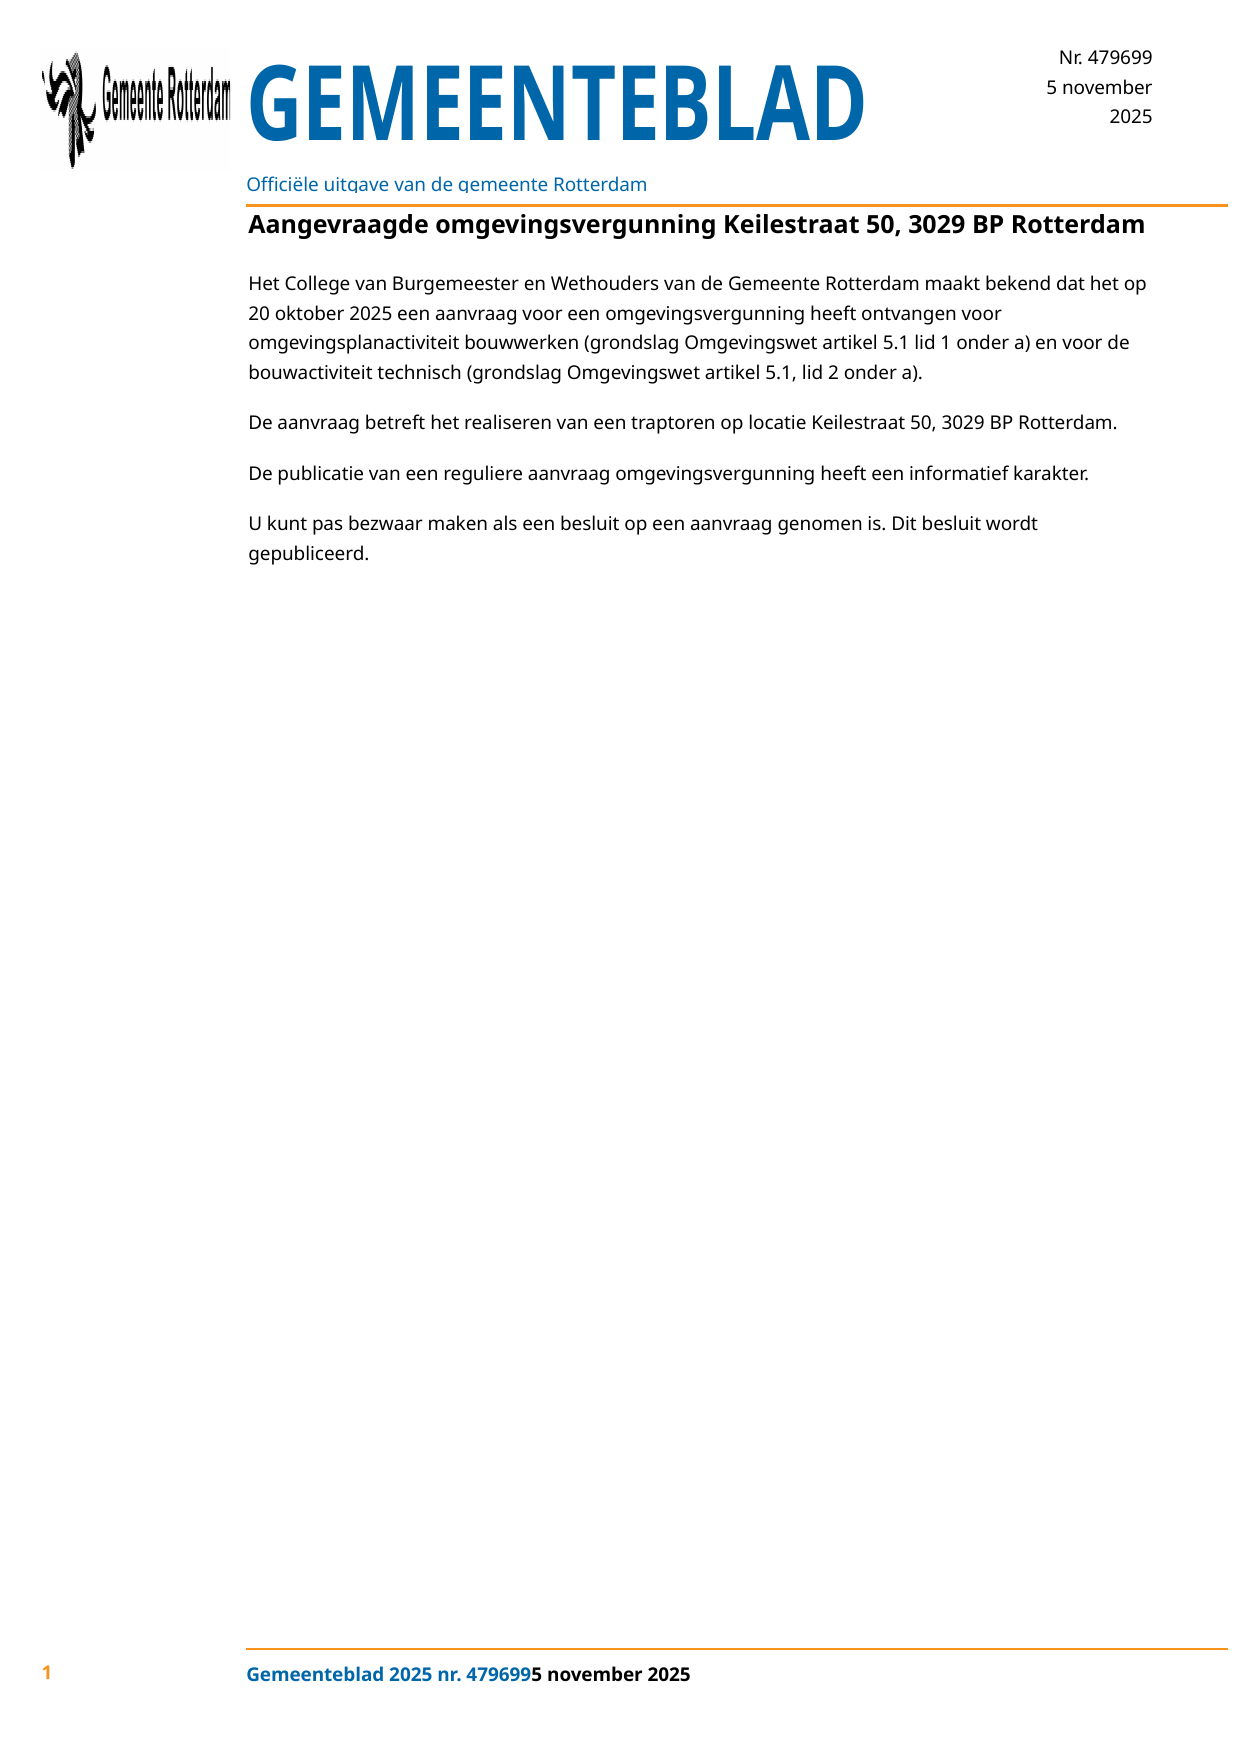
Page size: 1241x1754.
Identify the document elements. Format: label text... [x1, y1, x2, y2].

text De publicatie van een reguliere aanvraag omgevingsvergunning heeft een informatief karakter. [248, 460, 1152, 486]
picture [41, 47, 231, 172]
text U kunt pas bezwaar maken als een besluit op een aanvraag genomen is. Dit besluit wordt gepubliceerd. [248, 510, 1152, 566]
text De aanvraag betreft het realiseren van een traptoren op locatie Keilestraat 50, 3029 BP Rotterdam. [248, 409, 1152, 435]
text Het College van Burgemeester en Wethouders van de Gemeente Rotterdam maakt bekend dat het op 20 oktober 2025 een aanvraag voor een omgevingsvergunning heeft ontvangen voor omgevingsplanactiviteit bouwwerken (grondslag Omgevingswet artikel 5.1 lid 1 onder a) en voor de bouwactiviteit technisch (grondslag Omgevingswet artikel 5.1, lid 2 onder a). [248, 270, 1152, 385]
text Aangevraagde omgevingsvergunning Keilestraat 50, 3029 BP Rotterdam [248, 207, 1152, 241]
